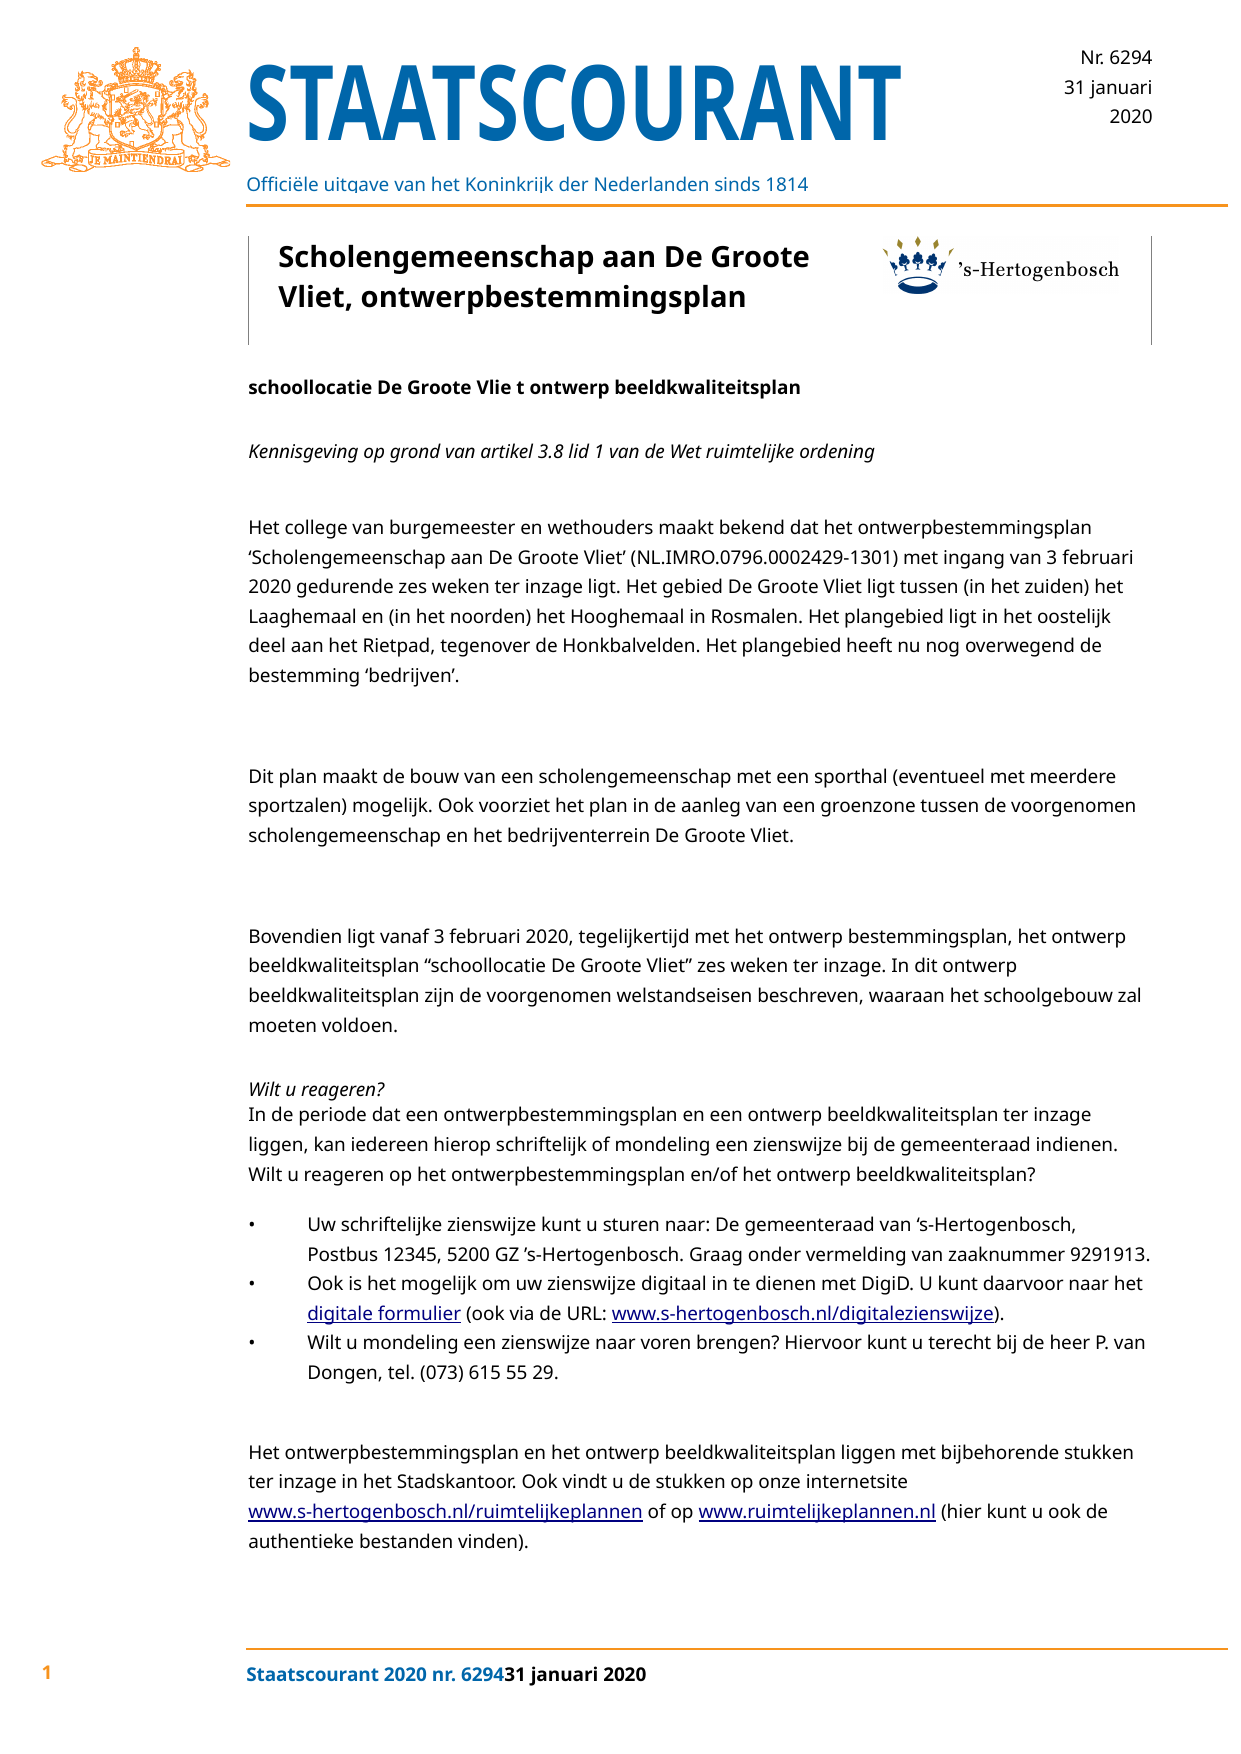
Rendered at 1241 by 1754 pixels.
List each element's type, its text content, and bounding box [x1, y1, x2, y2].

text Het college van burgemeester en wethouders maakt bekend dat het ontwerpbestemmingsplan ‘Scholengemeenschap aan De Groote Vliet’ (NL.IMRO.0796.0002429-1301) met ingang van 3 februari 2020 gedurende zes weken ter inzage ligt. Het gebied De Groote Vliet ligt tussen (in het zuiden) het Laaghemaal en (in het noorden) het Hooghemaal in Rosmalen. Het plangebied ligt in het oostelijk deel aan het Rietpad, tegenover de Honkbalvelden. Het plangebied heeft nu nog overwegend de bestemming ‘bedrijven’. [248, 514, 1152, 688]
text Het ontwerpbestemmingsplan en het ontwerp beeldkwaliteitsplan liggen met bijbehorende stukken ter inzage in het Stadskantoor. Ook vindt u de stukken op onze internetsite www.s-hertogenbosch.nl/ruimtelijkeplannen of op www.ruimtelijkeplannen.nl (hier kunt u ook de authentieke bestanden vinden). [248, 1439, 1152, 1553]
picture [41, 47, 231, 172]
list Wilt u mondeling een zienswijze naar voren brengen? Hiervoor kunt u terecht bij de heer P. van Dongen, tel. (073) 615 55 29. [248, 1329, 1152, 1385]
text schoollocatie De Groote Vlie t ontwerp beeldkwaliteitsplan [248, 374, 1152, 400]
text Kennisgeving op grond van artikel 3.8 lid 1 van de Wet ruimtelijke ordening [248, 438, 1152, 464]
text Bovendien ligt vanaf 3 februari 2020, tegelijkertijd met het ontwerp bestemmingsplan, het ontwerp beeldkwaliteitsplan “schoollocatie De Groote Vliet” zes weken ter inzage. In dit ontwerp beeldkwaliteitsplan zijn de voorgenomen welstandseisen beschreven, waaraan het schoolgebouw zal moeten voldoen. [248, 923, 1152, 1038]
list Uw schriftelijke zienswijze kunt u sturen naar: De gemeenteraad van ‘s-Hertogenbosch, Postbus 12345, 5200 GZ ’s-Hertogenbosch. Graag onder vermelding van zaaknummer 9291913. [248, 1211, 1152, 1266]
text Wilt u reageren? [248, 1076, 1152, 1102]
text In de periode dat een ontwerpbestemmingsplan en een ontwerp beeldkwaliteitsplan ter inzage liggen, kan iedereen hierop schriftelijk of mondeling een zienswijze bij de gemeenteraad indienen. Wilt u reageren op het ontwerpbestemmingsplan en/of het ontwerp beeldkwaliteitsplan? [248, 1102, 1152, 1186]
picture [882, 236, 1119, 294]
table_header [1119, 236, 1151, 293]
table_header [850, 236, 882, 293]
list Ook is het mogelijk om uw zienswijze digitaal in te dienen met DigiD. U kunt daarvoor naar het digitale formulier (ook via de URL: www.s-hertogenbosch.nl/digitalezienswijze). [248, 1270, 1152, 1326]
table_header Scholengemeenschap aan De Groote Vliet, ontwerpbestemmingsplan [249, 236, 850, 345]
text Dit plan maakt de bouw van een scholengemeenschap met een sporthal (eventueel met meerdere sportzalen) mogelijk. Ook voorziet het plan in de aanleg van een groenzone tussen de voorgenomen scholengemeenschap en het bedrijventerrein De Groote Vliet. [248, 763, 1152, 848]
table_header [850, 294, 1151, 345]
